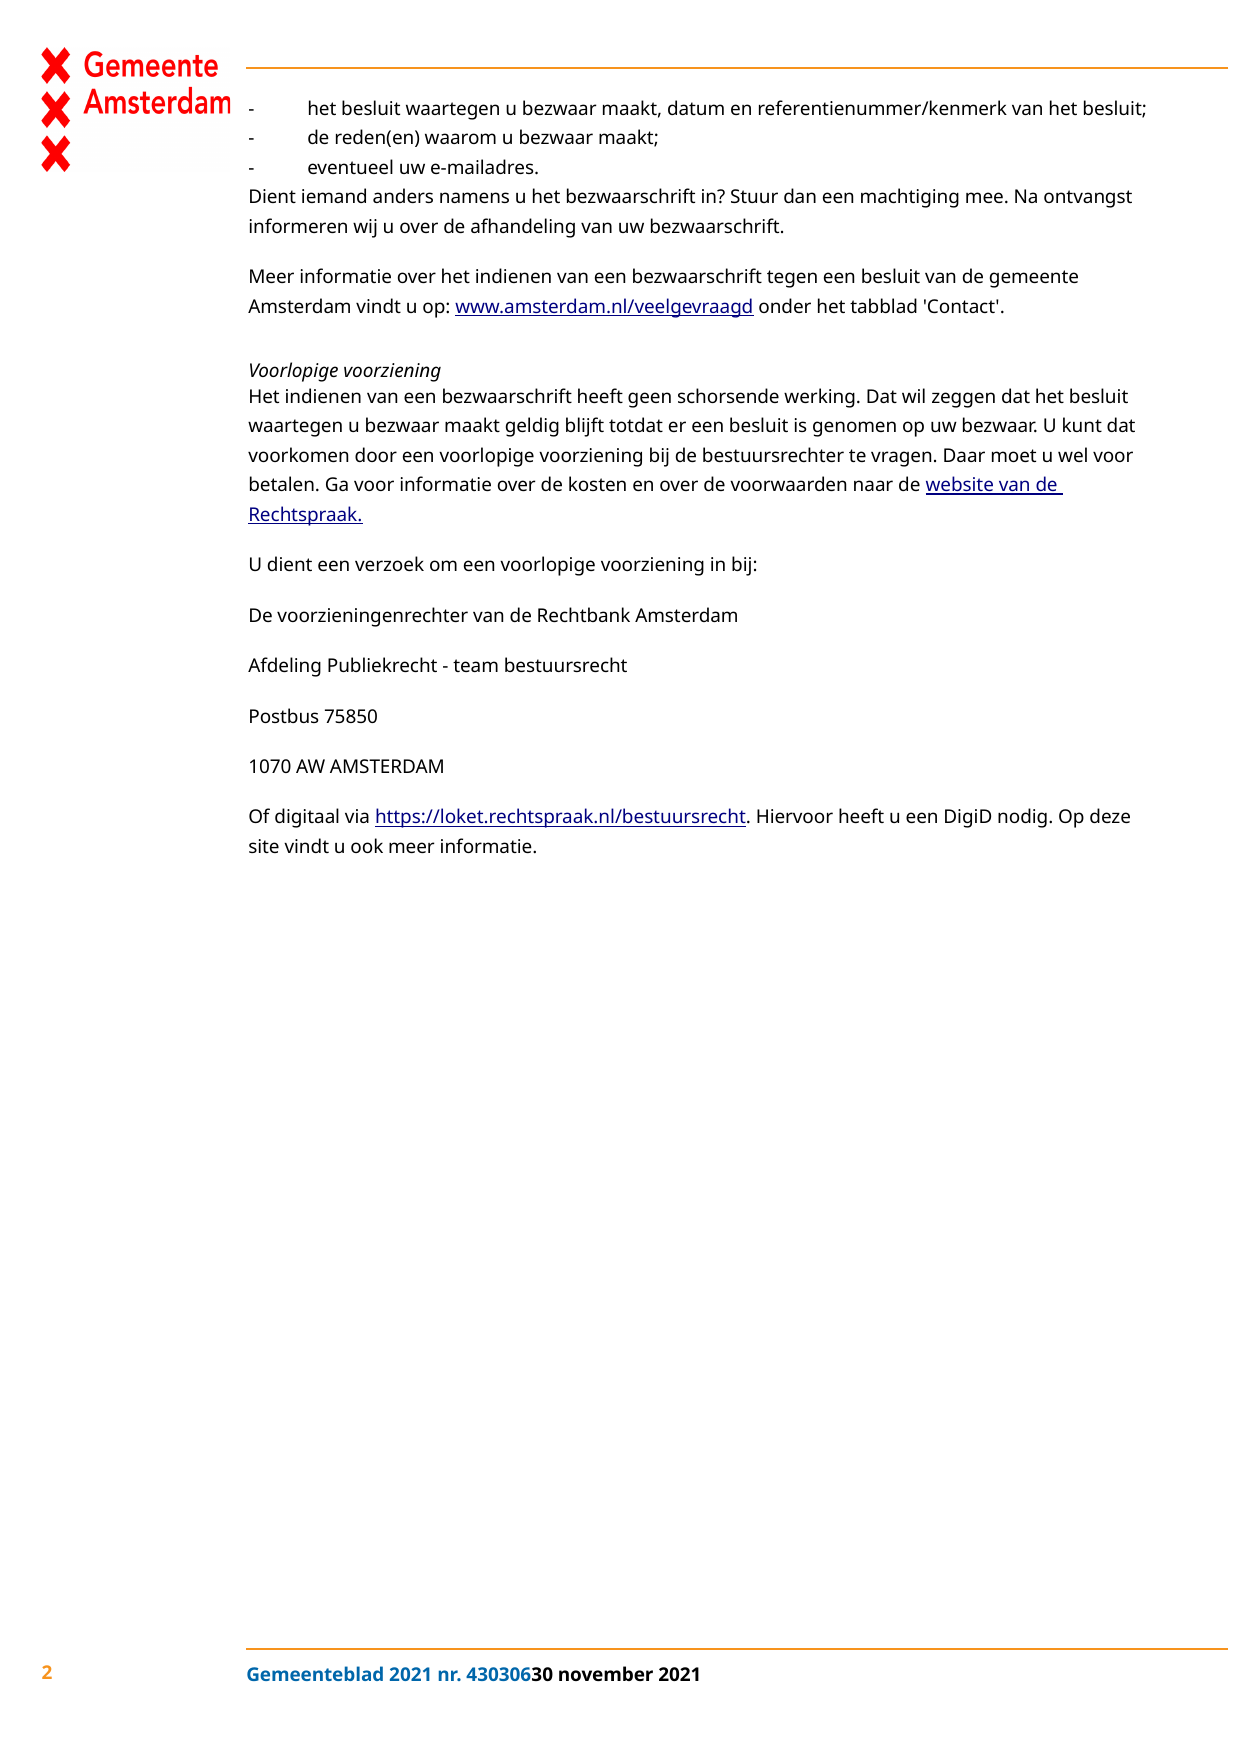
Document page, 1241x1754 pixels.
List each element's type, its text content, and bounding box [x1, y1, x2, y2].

text Meer informatie over het indienen van een bezwaarschrift tegen een besluit van de gemeente Amsterdam vindt u op: www.amsterdam.nl/veelgevraagd onder het tabblad 'Contact'. [248, 263, 1152, 319]
text Postbus 75850 [248, 703, 1152, 728]
text Voorlopige voorziening [248, 357, 1152, 383]
text Dient iemand anders namens u het bezwaarschrift in? Stuur dan een machtiging mee. Na ontvangst informeren wij u over de afhandeling van uw bezwaarschrift. [248, 183, 1152, 239]
picture [41, 47, 231, 172]
text De voorzieningenrechter van de Rechtbank Amsterdam [248, 602, 1152, 628]
text 1070 AW AMSTERDAM [248, 753, 1152, 779]
text Het indienen van een bezwaarschrift heeft geen schorsende werking. Dat wil zeggen dat het besluit waartegen u bezwaar maakt geldig blijft totdat er een besluit is genomen op uw bezwaar. U kunt dat voorkomen door een voorlopige voorziening bij de bestuursrechter te vragen. Daar moet u wel voor betalen. Ga voor informatie over de kosten en over de voorwaarden naar de website van de Rechtspraak. [248, 383, 1152, 527]
text U dient een verzoek om een voorlopige voorziening in bij: [248, 552, 1152, 577]
list eventueel uw e-mailadres. [248, 154, 1152, 180]
text Afdeling Publiekrecht - team bestuursrecht [248, 652, 1152, 678]
text Of digitaal via https://loket.rechtspraak.nl/bestuursrecht. Hiervoor heeft u een DigiD nodig. Op deze site vindt u ook meer informatie. [248, 804, 1152, 859]
list het besluit waartegen u bezwaar maakt, datum en referentienummer/kenmerk van het besluit; [248, 95, 1152, 121]
list de reden(en) waarom u bezwaar maakt; [248, 124, 1152, 150]
